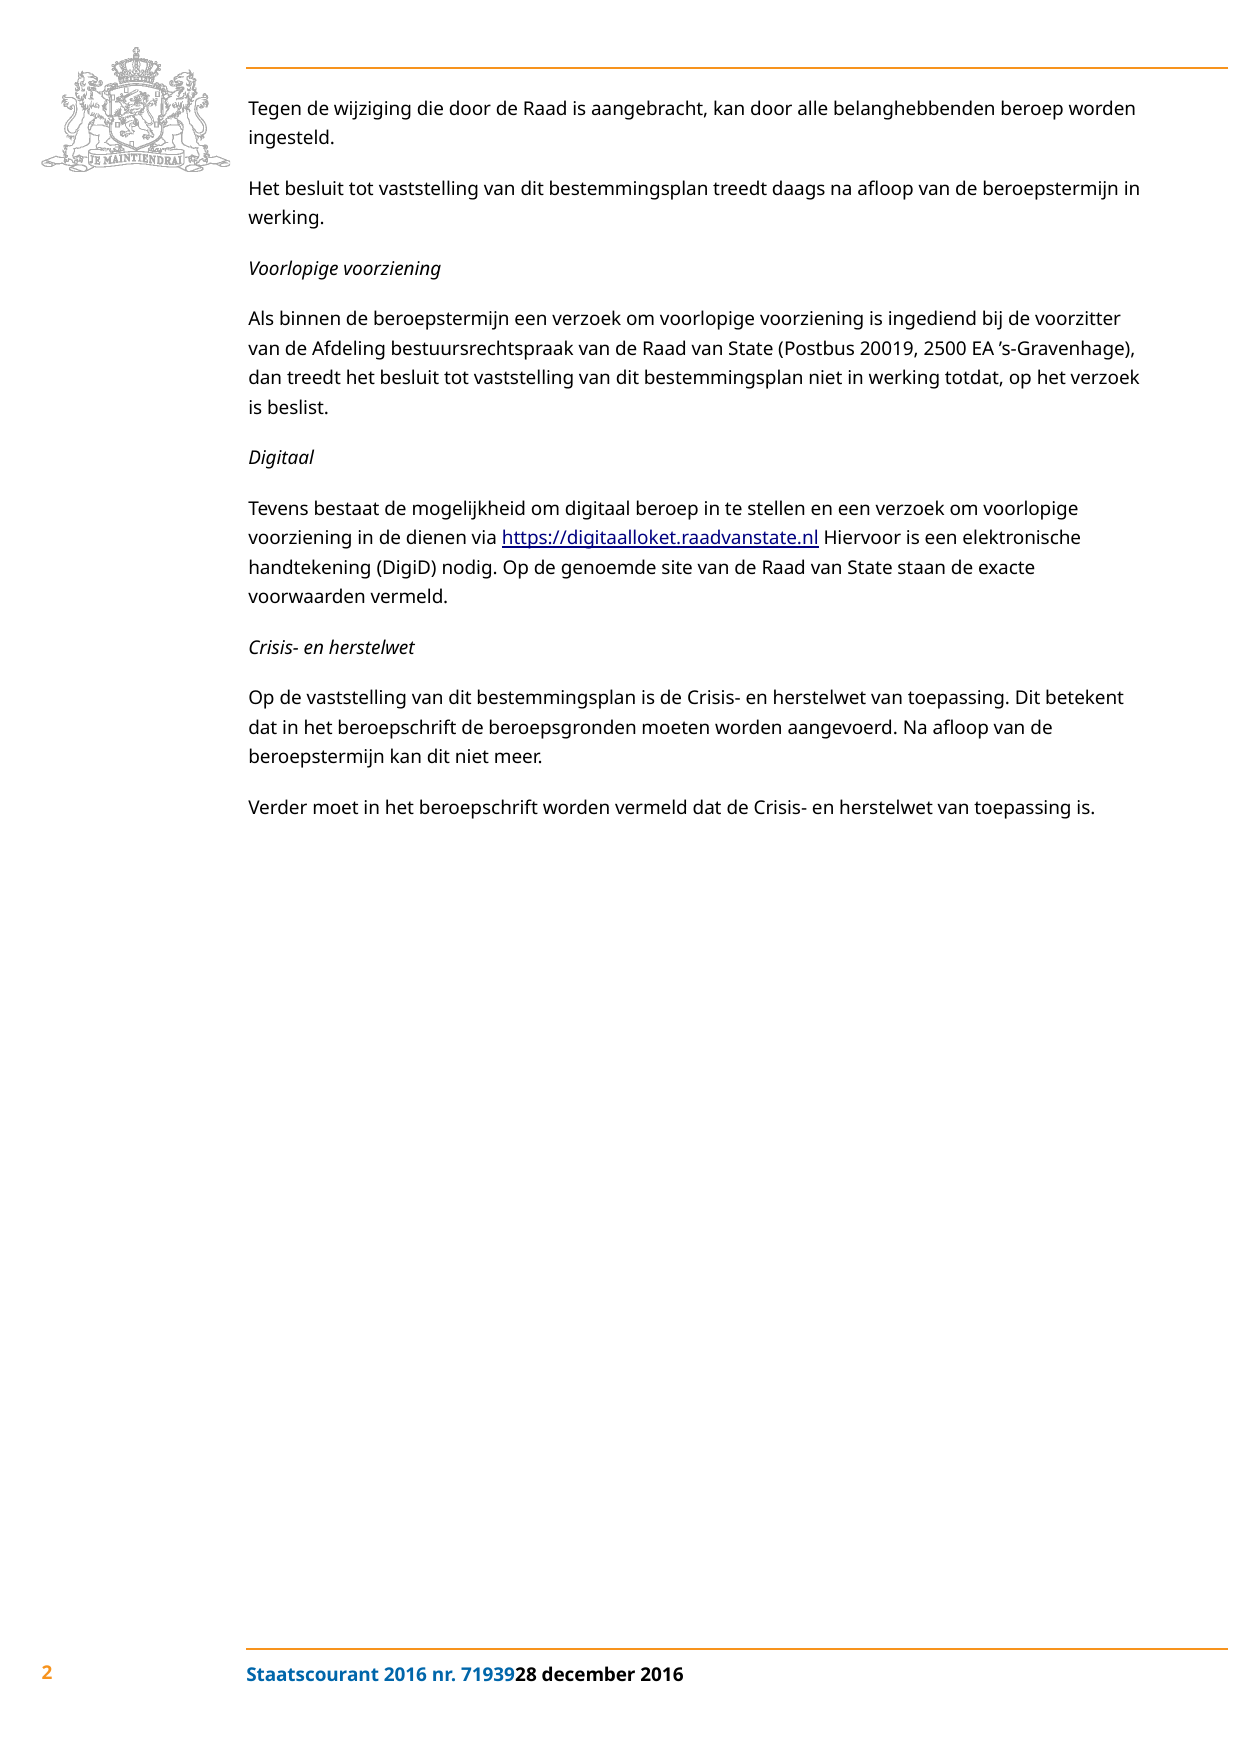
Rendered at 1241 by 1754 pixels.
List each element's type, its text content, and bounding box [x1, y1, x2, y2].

text Digitaal [248, 444, 1152, 470]
text Voorlopige voorziening [248, 255, 1152, 281]
text Het besluit tot vaststelling van dit bestemmingsplan treedt daags na afloop van de beroepstermijn in werking. [248, 175, 1152, 230]
text Crisis- en herstelwet [248, 634, 1152, 660]
text Op de vaststelling van dit bestemmingsplan is de Crisis- en herstelwet van toepassing. Dit betekent dat in het beroepschrift de beroepsgronden moeten worden aangevoerd. Na afloop van de beroepstermijn kan dit niet meer. [248, 684, 1152, 769]
text Tevens bestaat de mogelijkheid om digitaal beroep in te stellen en een verzoek om voorlopige voorziening in de dienen via https://digitaalloket.raadvanstate.nl Hiervoor is een elektronische handtekening (DigiD) nodig. Op de genoemde site van de Raad van State staan de exacte voorwaarden vermeld. [248, 495, 1152, 609]
text Tegen de wijziging die door de Raad is aangebracht, kan door alle belanghebbenden beroep worden ingesteld. [248, 95, 1152, 150]
text Verder moet in het beroepschrift worden vermeld dat de Crisis- en herstelwet van toepassing is. [248, 794, 1152, 820]
text Als binnen de beroepstermijn een verzoek om voorlopige voorziening is ingediend bij de voorzitter van de Afdeling bestuursrechtspraak van de Raad van State (Postbus 20019, 2500 EA ’s-Gravenhage), dan treedt het besluit tot vaststelling van dit bestemmingsplan niet in werking totdat, op het verzoek is beslist. [248, 305, 1152, 420]
picture [41, 47, 231, 172]
